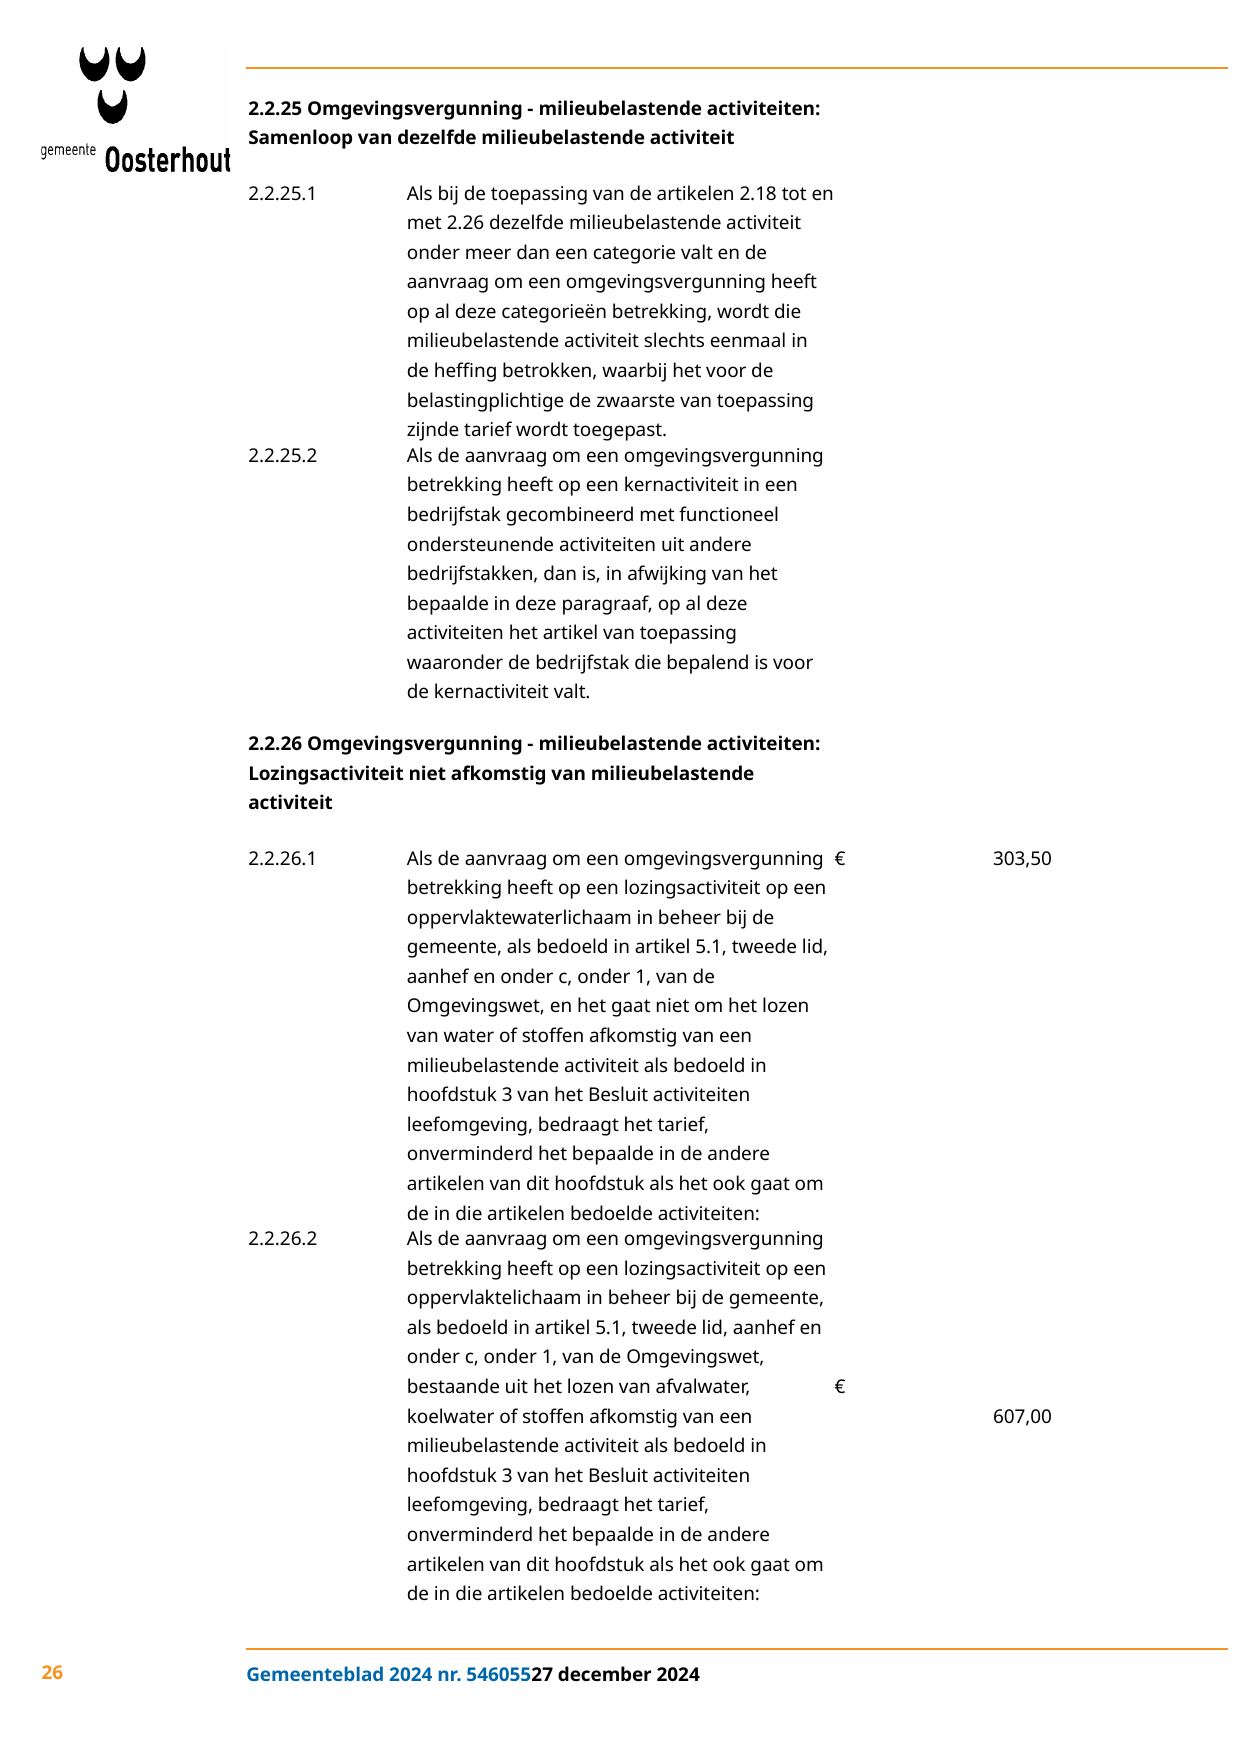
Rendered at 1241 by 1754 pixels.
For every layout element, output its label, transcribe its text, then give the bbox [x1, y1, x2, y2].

table_cell [834, 95, 993, 180]
table_cell [993, 180, 1152, 442]
table_cell [993, 705, 1152, 730]
table_cell [834, 705, 993, 730]
table_cell 2.2.25.2 [248, 442, 407, 704]
table_cell 2.2.26 Omgevingsvergunning - milieubelastende activiteiten: Lozingsactiviteit niet afkomstig van milieubelastende activiteit [248, 730, 834, 845]
table_cell 2.2.26.2 [248, 1225, 407, 1606]
table_cell Als de aanvraag om een omgevingsvergunning betrekking heeft op een lozingsactiviteit op een oppervlaktelichaam in beheer bij de gemeente, als bedoeld in artikel 5.1, tweede lid, aanhef en onder c, onder 1, van de Omgevingswet, bestaande uit het lozen van afvalwater, koelwater of stoffen afkomstig van een milieubelastende activiteit als bedoeld in hoofdstuk 3 van het Besluit activiteiten leefomgeving, bedraagt het tarief, onverminderd het bepaalde in de andere artikelen van dit hoofdstuk als het ook gaat om de in die artikelen bedoelde activiteiten: [407, 1225, 834, 1606]
table_cell [834, 442, 993, 704]
table_cell 2.2.25 Omgevingsvergunning - milieubelastende activiteiten: Samenloop van dezelfde milieubelastende activiteit [248, 95, 834, 180]
table_cell [834, 180, 993, 442]
table_cell [834, 730, 993, 845]
table_cell 2.2.25.1 [248, 180, 407, 442]
table_cell 2.2.26.1 [248, 845, 407, 1225]
table_cell Als bij de toepassing van de artikelen 2.18 tot en met 2.26 dezelfde milieubelastende activiteit onder meer dan een categorie valt en de aanvraag om een omgevingsvergunning heeft op al deze categorieën betrekking, wordt die milieubelastende activiteit slechts eenmaal in de heffing betrokken, waarbij het voor de belastingplichtige de zwaarste van toepassing zijnde tarief wordt toegepast. [407, 180, 834, 442]
table_cell [993, 442, 1152, 704]
table_cell [993, 95, 1152, 180]
table_cell Als de aanvraag om een omgevingsvergunning betrekking heeft op een kernactiviteit in een bedrijfstak gecombineerd met functioneel ondersteunende activiteiten uit andere bedrijfstakken, dan is, in afwijking van het bepaalde in deze paragraaf, op al deze activiteiten het artikel van toepassing waaronder de bedrijfstak die bepalend is voor de kernactiviteit valt. [407, 442, 834, 704]
table_cell € [834, 1225, 993, 1606]
table_cell € [834, 845, 993, 1225]
picture [41, 47, 231, 172]
table_cell 303,50 [993, 845, 1152, 1225]
table_cell [993, 730, 1152, 845]
table_cell [248, 705, 407, 730]
table_cell Als de aanvraag om een omgevingsvergunning betrekking heeft op een lozingsactiviteit op een oppervlaktewaterlichaam in beheer bij de gemeente, als bedoeld in artikel 5.1, tweede lid, aanhef en onder c, onder 1, van de Omgevingswet, en het gaat niet om het lozen van water of stoffen afkomstig van een milieubelastende activiteit als bedoeld in hoofdstuk 3 van het Besluit activiteiten leefomgeving, bedraagt het tarief, onverminderd het bepaalde in de andere artikelen van dit hoofdstuk als het ook gaat om de in die artikelen bedoelde activiteiten: [407, 845, 834, 1225]
table_cell [407, 705, 834, 730]
table_cell 607,00 [993, 1225, 1152, 1606]
